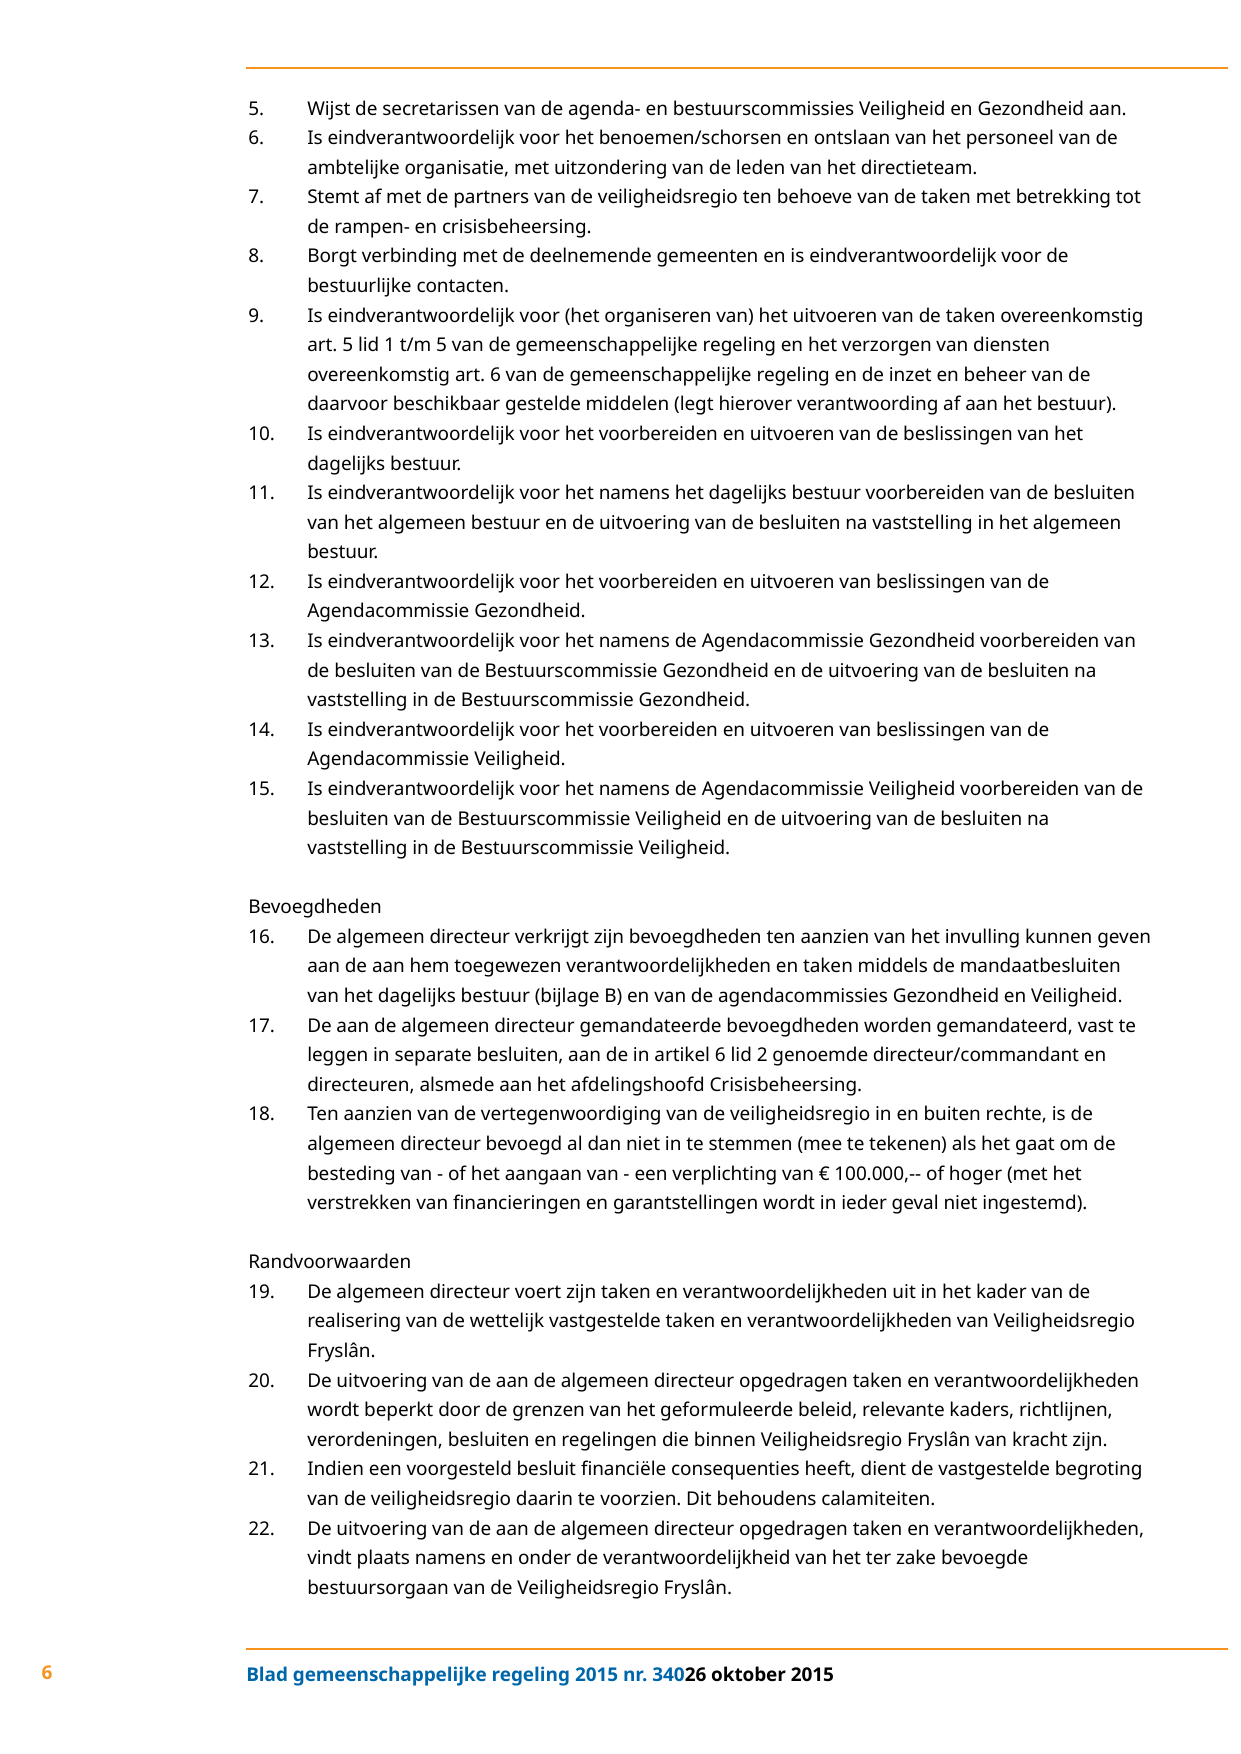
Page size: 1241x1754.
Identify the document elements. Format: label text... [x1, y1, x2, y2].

list Indien een voorgesteld besluit financiële consequenties heeft, dient de vastgestelde begroting van de veiligheidsregio daarin te voorzien. Dit behoudens calamiteiten. [248, 1456, 1152, 1511]
list De algemeen directeur verkrijgt zijn bevoegdheden ten aanzien van het invulling kunnen geven aan de aan hem toegewezen verantwoordelijkheden en taken middels de mandaatbesluiten van het dagelijks bestuur (bijlage B) en van de agendacommissies Gezondheid en Veiligheid. [248, 923, 1152, 1008]
list Wijst de secretarissen van de agenda- en bestuurscommissies Veiligheid en Gezondheid aan. [248, 95, 1152, 121]
list Ten aanzien van de vertegenwoordiging van de veiligheidsregio in en buiten rechte, is de algemeen directeur bevoegd al dan niet in te stemmen (mee te tekenen) als het gaat om de besteding van - of het aangaan van - een verplichting van € 100.000,-- of hoger (met het verstrekken van financieringen en garantstellingen wordt in ieder geval niet ingestemd). [248, 1101, 1152, 1215]
list Is eindverantwoordelijk voor het namens het dagelijks bestuur voorbereiden van de besluiten van het algemeen bestuur en de uitvoering van de besluiten na vaststelling in het algemeen bestuur. [248, 479, 1152, 564]
text Bevoegdheden [248, 893, 1152, 919]
list Is eindverantwoordelijk voor het voorbereiden en uitvoeren van beslissingen van de Agendacommissie Veiligheid. [248, 716, 1152, 771]
list Is eindverantwoordelijk voor het voorbereiden en uitvoeren van de beslissingen van het dagelijks bestuur. [248, 420, 1152, 476]
list Borgt verbinding met de deelnemende gemeenten en is eindverantwoordelijk voor de bestuurlijke contacten. [248, 243, 1152, 298]
list Is eindverantwoordelijk voor het namens de Agendacommissie Gezondheid voorbereiden van de besluiten van de Bestuurscommissie Gezondheid en de uitvoering van de besluiten na vaststelling in de Bestuurscommissie Gezondheid. [248, 627, 1152, 712]
list Is eindverantwoordelijk voor het namens de Agendacommissie Veiligheid voorbereiden van de besluiten van de Bestuurscommissie Veiligheid en de uitvoering van de besluiten na vaststelling in de Bestuurscommissie Veiligheid. [248, 775, 1152, 860]
list Is eindverantwoordelijk voor (het organiseren van) het uitvoeren van de taken overeenkomstig art. 5 lid 1 t/m 5 van de gemeenschappelijke regeling en het verzorgen van diensten overeenkomstig art. 6 van de gemeenschappelijke regeling en de inzet en beheer van de daarvoor beschikbaar gestelde middelen (legt hierover verantwoording af aan het bestuur). [248, 302, 1152, 416]
picture [41, 47, 231, 172]
list De algemeen directeur voert zijn taken en verantwoordelijkheden uit in het kader van de realisering van de wettelijk vastgestelde taken en verantwoordelijkheden van Veiligheidsregio Fryslân. [248, 1278, 1152, 1363]
list Is eindverantwoordelijk voor het benoemen/schorsen en ontslaan van het personeel van de ambtelijke organisatie, met uitzondering van de leden van het directieteam. [248, 124, 1152, 180]
list De aan de algemeen directeur gemandateerde bevoegdheden worden gemandateerd, vast te leggen in separate besluiten, aan de in artikel 6 lid 2 genoemde directeur/commandant en directeuren, alsmede aan het afdelingshoofd Crisisbeheersing. [248, 1012, 1152, 1097]
text Randvoorwaarden [248, 1248, 1152, 1274]
list De uitvoering van de aan de algemeen directeur opgedragen taken en verantwoordelijkheden, vindt plaats namens en onder de verantwoordelijkheid van het ter zake bevoegde bestuursorgaan van de Veiligheidsregio Fryslân. [248, 1515, 1152, 1600]
list Stemt af met de partners van de veiligheidsregio ten behoeve van de taken met betrekking tot de rampen- en crisisbeheersing. [248, 183, 1152, 239]
list Is eindverantwoordelijk voor het voorbereiden en uitvoeren van beslissingen van de Agendacommissie Gezondheid. [248, 568, 1152, 623]
list De uitvoering van de aan de algemeen directeur opgedragen taken en verantwoordelijkheden wordt beperkt door de grenzen van het geformuleerde beleid, relevante kaders, richtlijnen, verordeningen, besluiten en regelingen die binnen Veiligheidsregio Fryslân van kracht zijn. [248, 1367, 1152, 1452]
